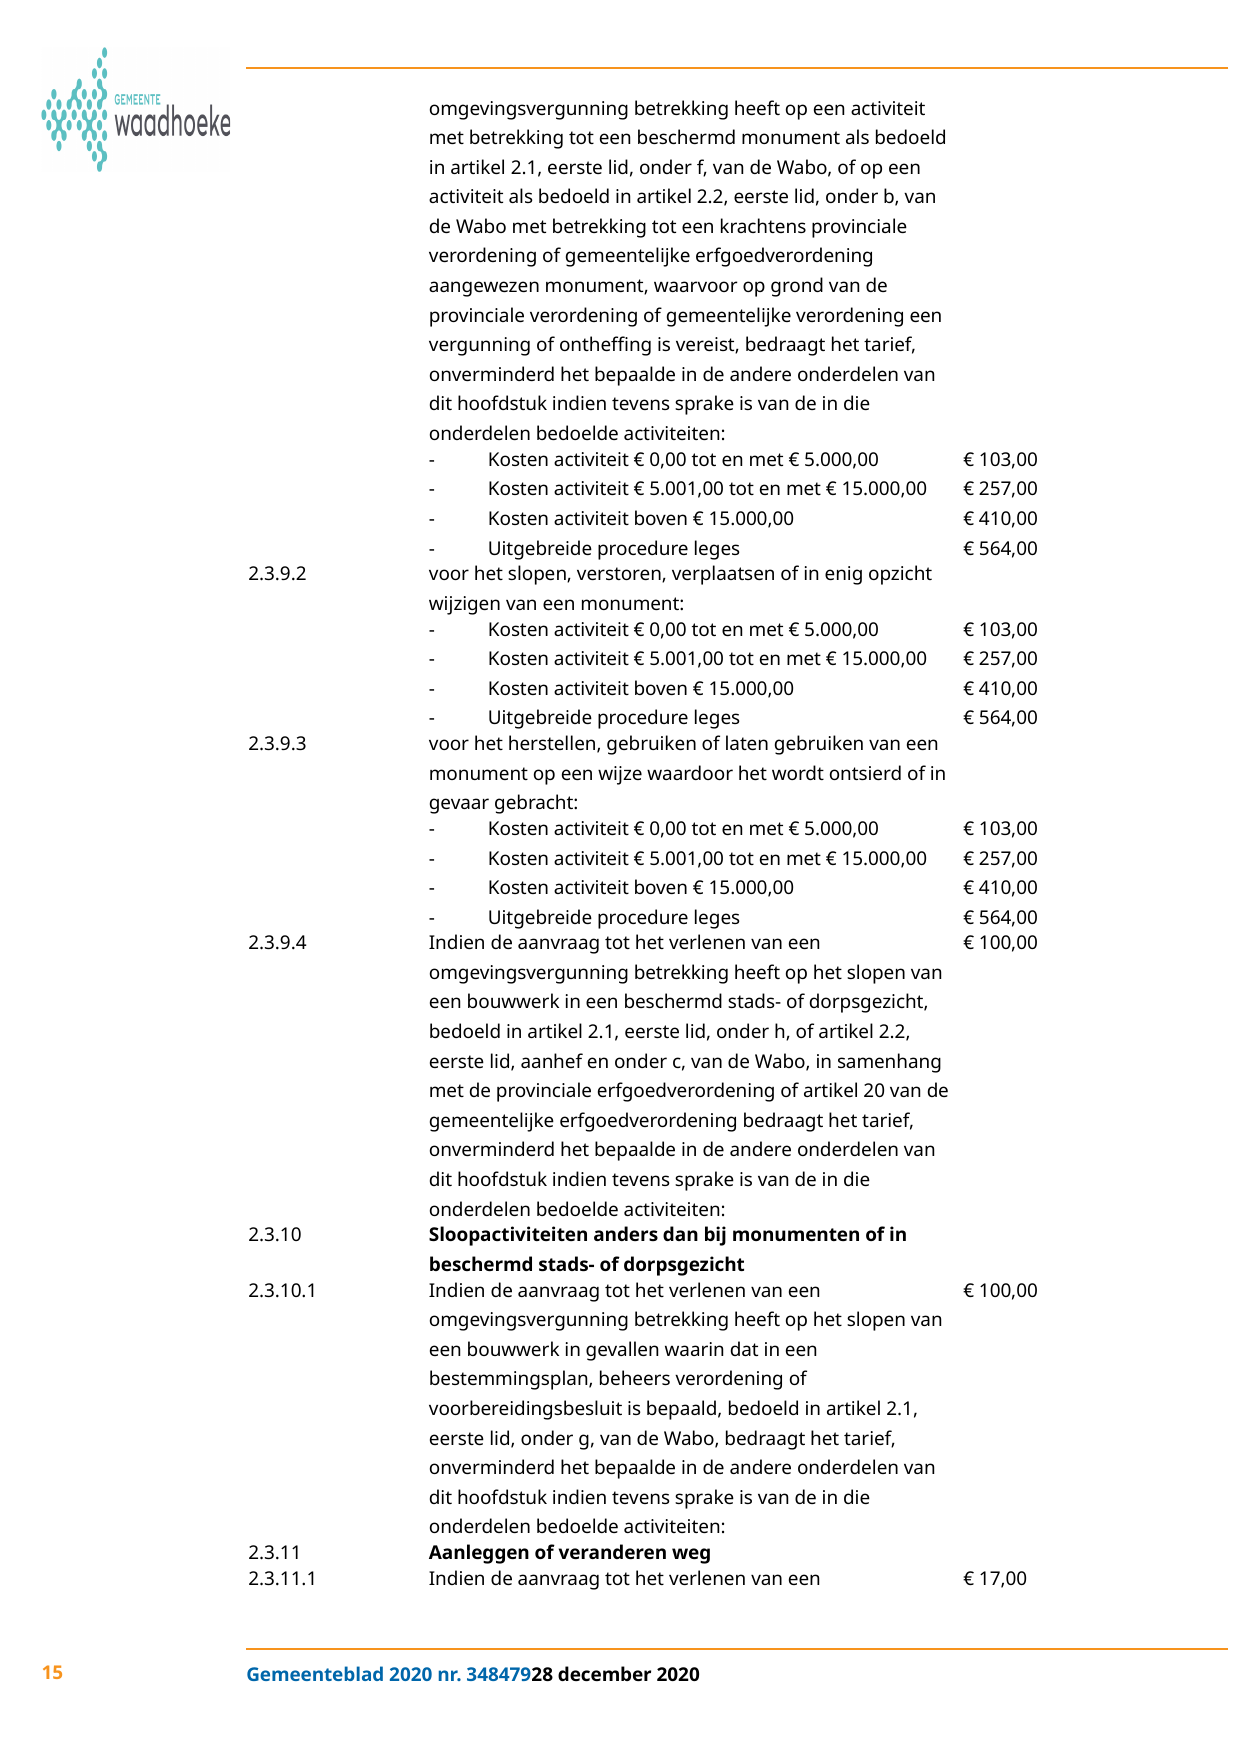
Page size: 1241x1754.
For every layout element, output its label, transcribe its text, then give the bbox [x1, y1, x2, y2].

table_cell [963, 1539, 1152, 1565]
table_cell [963, 730, 1152, 815]
table_cell 2.3.11 [248, 1539, 429, 1565]
table_cell voor het herstellen, gebruiken of laten gebruiken van een monument op een wijze waardoor het wordt ontsierd of in gevaar gebracht: [429, 730, 963, 815]
table_cell € 103,00 € 257,00 € 410,00 € 564,00 [963, 446, 1152, 560]
table_cell [248, 616, 429, 730]
table_cell € 17,00 [963, 1565, 1152, 1591]
table_cell € 100,00 [963, 930, 1152, 1222]
table_cell € 100,00 [963, 1277, 1152, 1539]
table_cell Sloopactiviteiten anders dan bij monumenten of in beschermd stads- of dorpsgezicht [429, 1222, 963, 1277]
table_cell Kosten activiteit € 0,00 tot en met € 5.000,00 Kosten activiteit € 5.001,00 tot en met € 15.000,00 Kosten activiteit boven € 15.000,00 Uitgebreide procedure leges [429, 616, 963, 730]
table_cell [248, 815, 429, 929]
table_cell 2.3.9.4 [248, 930, 429, 1222]
table_cell Indien de aanvraag tot het verlenen van een omgevingsvergunning betrekking heeft op het slopen van een bouwwerk in een beschermd stads- of dorpsgezicht, bedoeld in artikel 2.1, eerste lid, onder h, of artikel 2.2, eerste lid, aanhef en onder c, van de Wabo, in samenhang met de provinciale erfgoedverordening of artikel 20 van de gemeentelijke erfgoedverordening bedraagt het tarief, onverminderd het bepaalde in de andere onderdelen van dit hoofdstuk indien tevens sprake is van de in die onderdelen bedoelde activiteiten: [429, 930, 963, 1222]
table_cell Kosten activiteit € 0,00 tot en met € 5.000,00 Kosten activiteit € 5.001,00 tot en met € 15.000,00 Kosten activiteit boven € 15.000,00 Uitgebreide procedure leges [429, 815, 963, 929]
table_cell € 103,00 € 257,00 € 410,00 € 564,00 [963, 815, 1152, 929]
picture [41, 47, 231, 172]
table_cell Kosten activiteit € 0,00 tot en met € 5.000,00 Kosten activiteit € 5.001,00 tot en met € 15.000,00 Kosten activiteit boven € 15.000,00 Uitgebreide procedure leges [429, 446, 963, 560]
table_cell Aanleggen of veranderen weg [429, 1539, 963, 1565]
table_cell Indien de aanvraag tot het verlenen van een omgevingsvergunning betrekking heeft op het slopen van een bouwwerk in gevallen waarin dat in een bestemmingsplan, beheers verordening of voorbereidingsbesluit is bepaald, bedoeld in artikel 2.1, eerste lid, onder g, van de Wabo, bedraagt het tarief, onverminderd het bepaalde in de andere onderdelen van dit hoofdstuk indien tevens sprake is van de in die onderdelen bedoelde activiteiten: [429, 1277, 963, 1539]
table_cell [248, 446, 429, 560]
table_cell € 103,00 € 257,00 € 410,00 € 564,00 [963, 616, 1152, 730]
table_cell [963, 560, 1152, 616]
table_cell 2.3.11.1 [248, 1565, 429, 1591]
table_cell 2.3.9.2 [248, 560, 429, 616]
table_cell omgevingsvergunning betrekking heeft op een activiteit met betrekking tot een beschermd monument als bedoeld in artikel 2.1, eerste lid, onder f, van de Wabo, of op een activiteit als bedoeld in artikel 2.2, eerste lid, onder b, van de Wabo met betrekking tot een krachtens provinciale verordening of gemeentelijke erfgoedverordening aangewezen monument, waarvoor op grond van de provinciale verordening of gemeentelijke verordening een vergunning of ontheffing is vereist, bedraagt het tarief, onverminderd het bepaalde in de andere onderdelen van dit hoofdstuk indien tevens sprake is van de in die onderdelen bedoelde activiteiten: [429, 95, 963, 446]
table_cell 2.3.9.3 [248, 730, 429, 815]
table_cell Indien de aanvraag tot het verlenen van een [429, 1565, 963, 1591]
table_cell voor het slopen, verstoren, verplaatsen of in enig opzicht wijzigen van een monument: [429, 560, 963, 616]
table_cell 2.3.10.1 [248, 1277, 429, 1539]
table_cell 2.3.10 [248, 1222, 429, 1277]
table_cell [963, 1222, 1152, 1277]
table_cell [248, 95, 429, 446]
table_cell [963, 95, 1152, 446]
